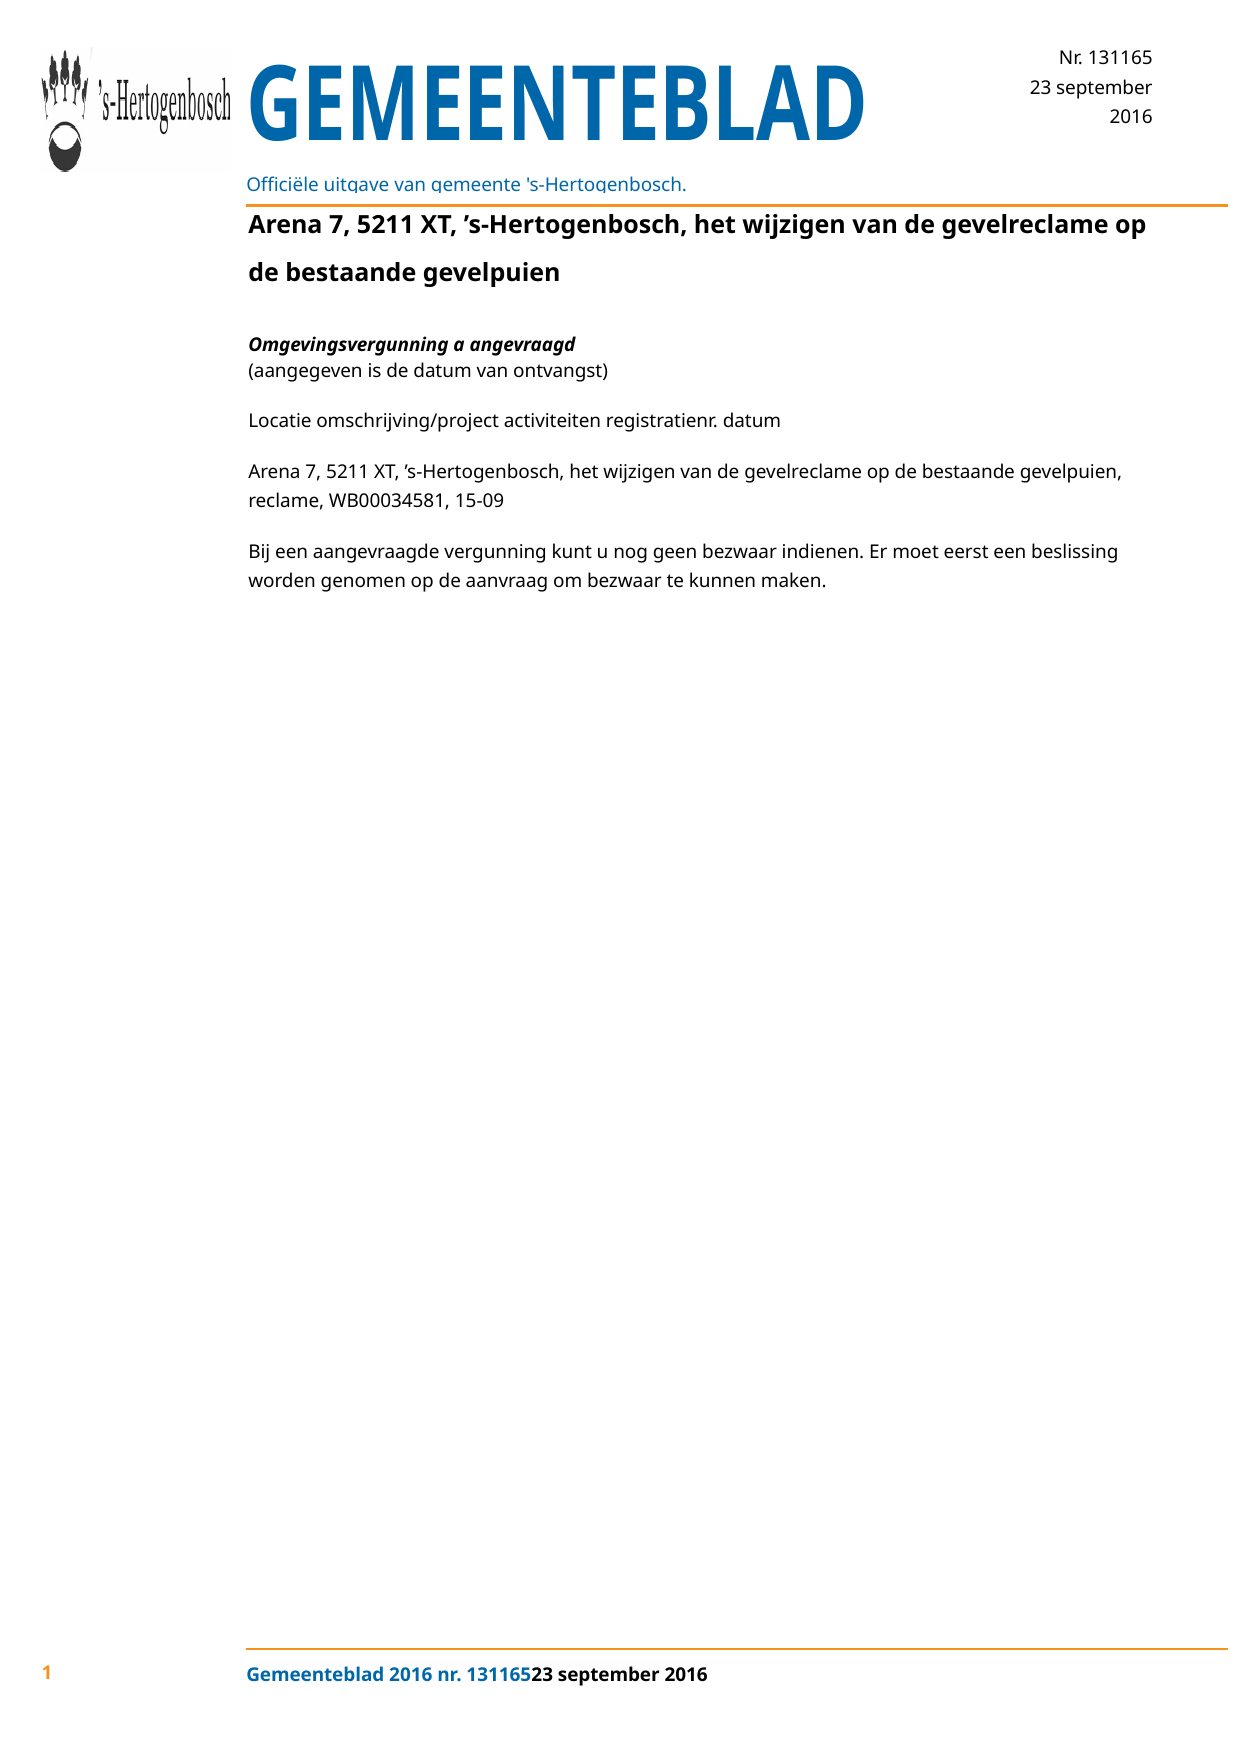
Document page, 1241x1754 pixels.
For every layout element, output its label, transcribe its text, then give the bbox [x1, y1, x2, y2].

text Arena 7, 5211 XT, ’s-Hertogenbosch, het wijzigen van de gevelreclame op de bestaande gevelpuien, reclame, WB00034581, 15-09 [248, 458, 1152, 513]
text Omgevingsvergunning a angevraagd [248, 331, 1152, 357]
text Bij een aangevraagde vergunning kunt u nog geen bezwaar indienen. Er moet eerst een beslissing worden genomen op de aanvraag om bezwaar te kunnen maken. [248, 538, 1152, 593]
picture [41, 47, 231, 172]
text (aangegeven is de datum van ontvangst) [248, 357, 1152, 383]
text Arena 7, 5211 XT, ’s-Hertogenbosch, het wijzigen van de gevelreclame op de bestaande gevelpuien [248, 207, 1152, 288]
text Locatie omschrijving/project activiteiten registratienr. datum [248, 408, 1152, 433]
